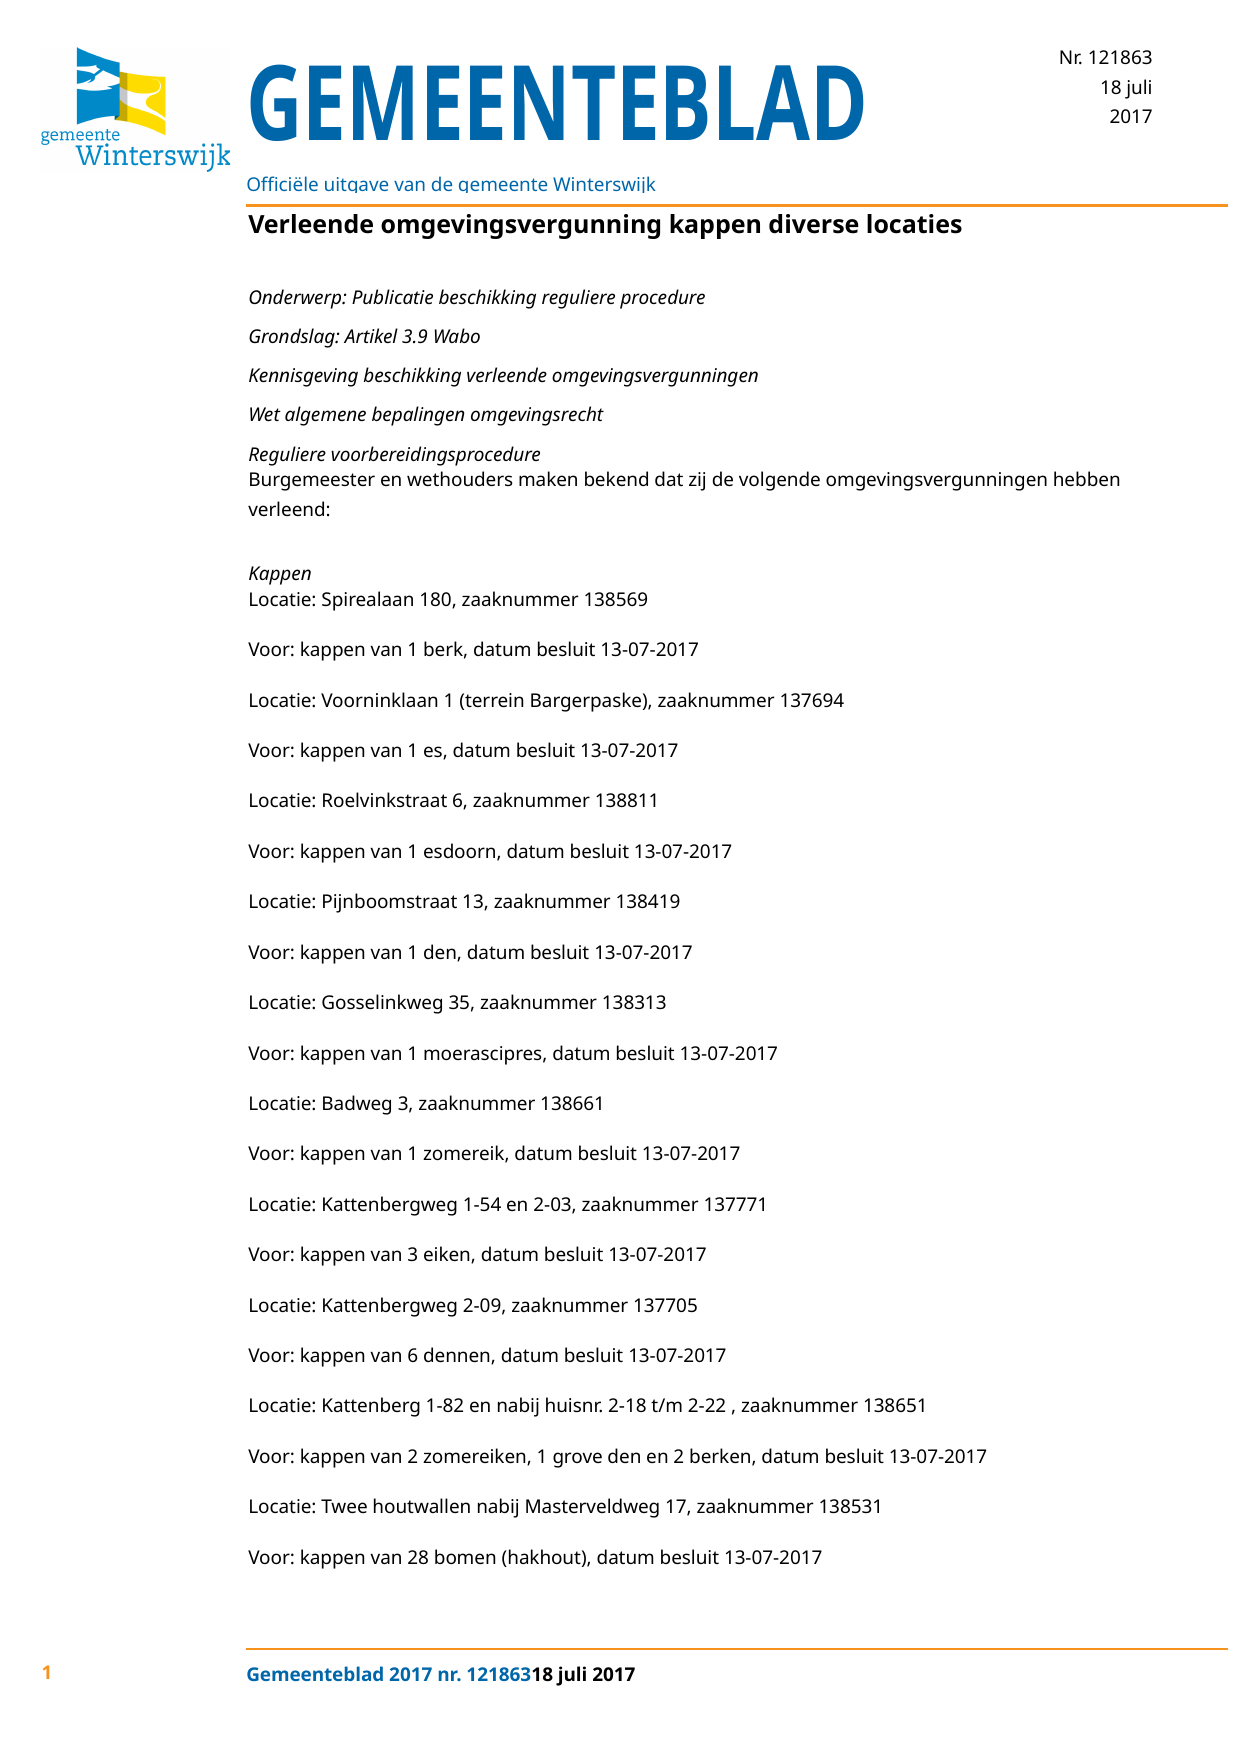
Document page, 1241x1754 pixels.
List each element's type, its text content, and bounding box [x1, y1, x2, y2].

text Voor: kappen van 1 moerascipres, datum besluit 13-07-2017 [248, 1040, 1152, 1065]
text Locatie: Roelvinkstraat 6, zaaknummer 138811 [248, 788, 1152, 813]
text Verleende omgevingsvergunning kappen diverse locaties [248, 207, 1152, 241]
text Voor: kappen van 2 zomereiken, 1 grove den en 2 berken, datum besluit 13-07-2017 [248, 1443, 1152, 1469]
text Kennisgeving beschikking verleende omgevingsvergunningen [248, 362, 1152, 388]
text Voor: kappen van 6 dennen, datum besluit 13-07-2017 [248, 1342, 1152, 1368]
text Onderwerp: Publicatie beschikking reguliere procedure [248, 284, 1152, 309]
text Locatie: Gosselinkweg 35, zaaknummer 138313 [248, 989, 1152, 1015]
text Locatie: Kattenbergweg 2-09, zaaknummer 137705 [248, 1292, 1152, 1317]
text Wet algemene bepalingen omgevingsrecht [248, 402, 1152, 427]
text Reguliere voorbereidingsprocedure [248, 441, 1152, 467]
text Locatie: Twee houtwallen nabij Masterveldweg 17, zaaknummer 138531 [248, 1493, 1152, 1519]
text Locatie: Spirealaan 180, zaaknummer 138569 [248, 586, 1152, 612]
text Voor: kappen van 1 esdoorn, datum besluit 13-07-2017 [248, 838, 1152, 864]
text Burgemeester en wethouders maken bekend dat zij de volgende omgevingsvergunningen hebben verleend: [248, 467, 1152, 522]
text Voor: kappen van 1 es, datum besluit 13-07-2017 [248, 737, 1152, 763]
text Locatie: Badweg 3, zaaknummer 138661 [248, 1090, 1152, 1116]
picture [41, 47, 231, 172]
text Locatie: Voorninklaan 1 (terrein Bargerpaske), zaaknummer 137694 [248, 687, 1152, 712]
picture [225, 153, 231, 162]
text Voor: kappen van 1 berk, datum besluit 13-07-2017 [248, 636, 1152, 662]
text Voor: kappen van 28 bomen (hakhout), datum besluit 13-07-2017 [248, 1544, 1152, 1569]
text Grondslag: Artikel 3.9 Wabo [248, 323, 1152, 349]
text Voor: kappen van 3 eiken, datum besluit 13-07-2017 [248, 1241, 1152, 1267]
text Locatie: Pijnboomstraat 13, zaaknummer 138419 [248, 888, 1152, 914]
text Voor: kappen van 1 zomereik, datum besluit 13-07-2017 [248, 1141, 1152, 1166]
text Kappen [248, 560, 1152, 586]
text Locatie: Kattenbergweg 1-54 en 2-03, zaaknummer 137771 [248, 1191, 1152, 1217]
text Locatie: Kattenberg 1-82 en nabij huisnr. 2-18 t/m 2-22 , zaaknummer 138651 [248, 1393, 1152, 1418]
text Voor: kappen van 1 den, datum besluit 13-07-2017 [248, 939, 1152, 964]
